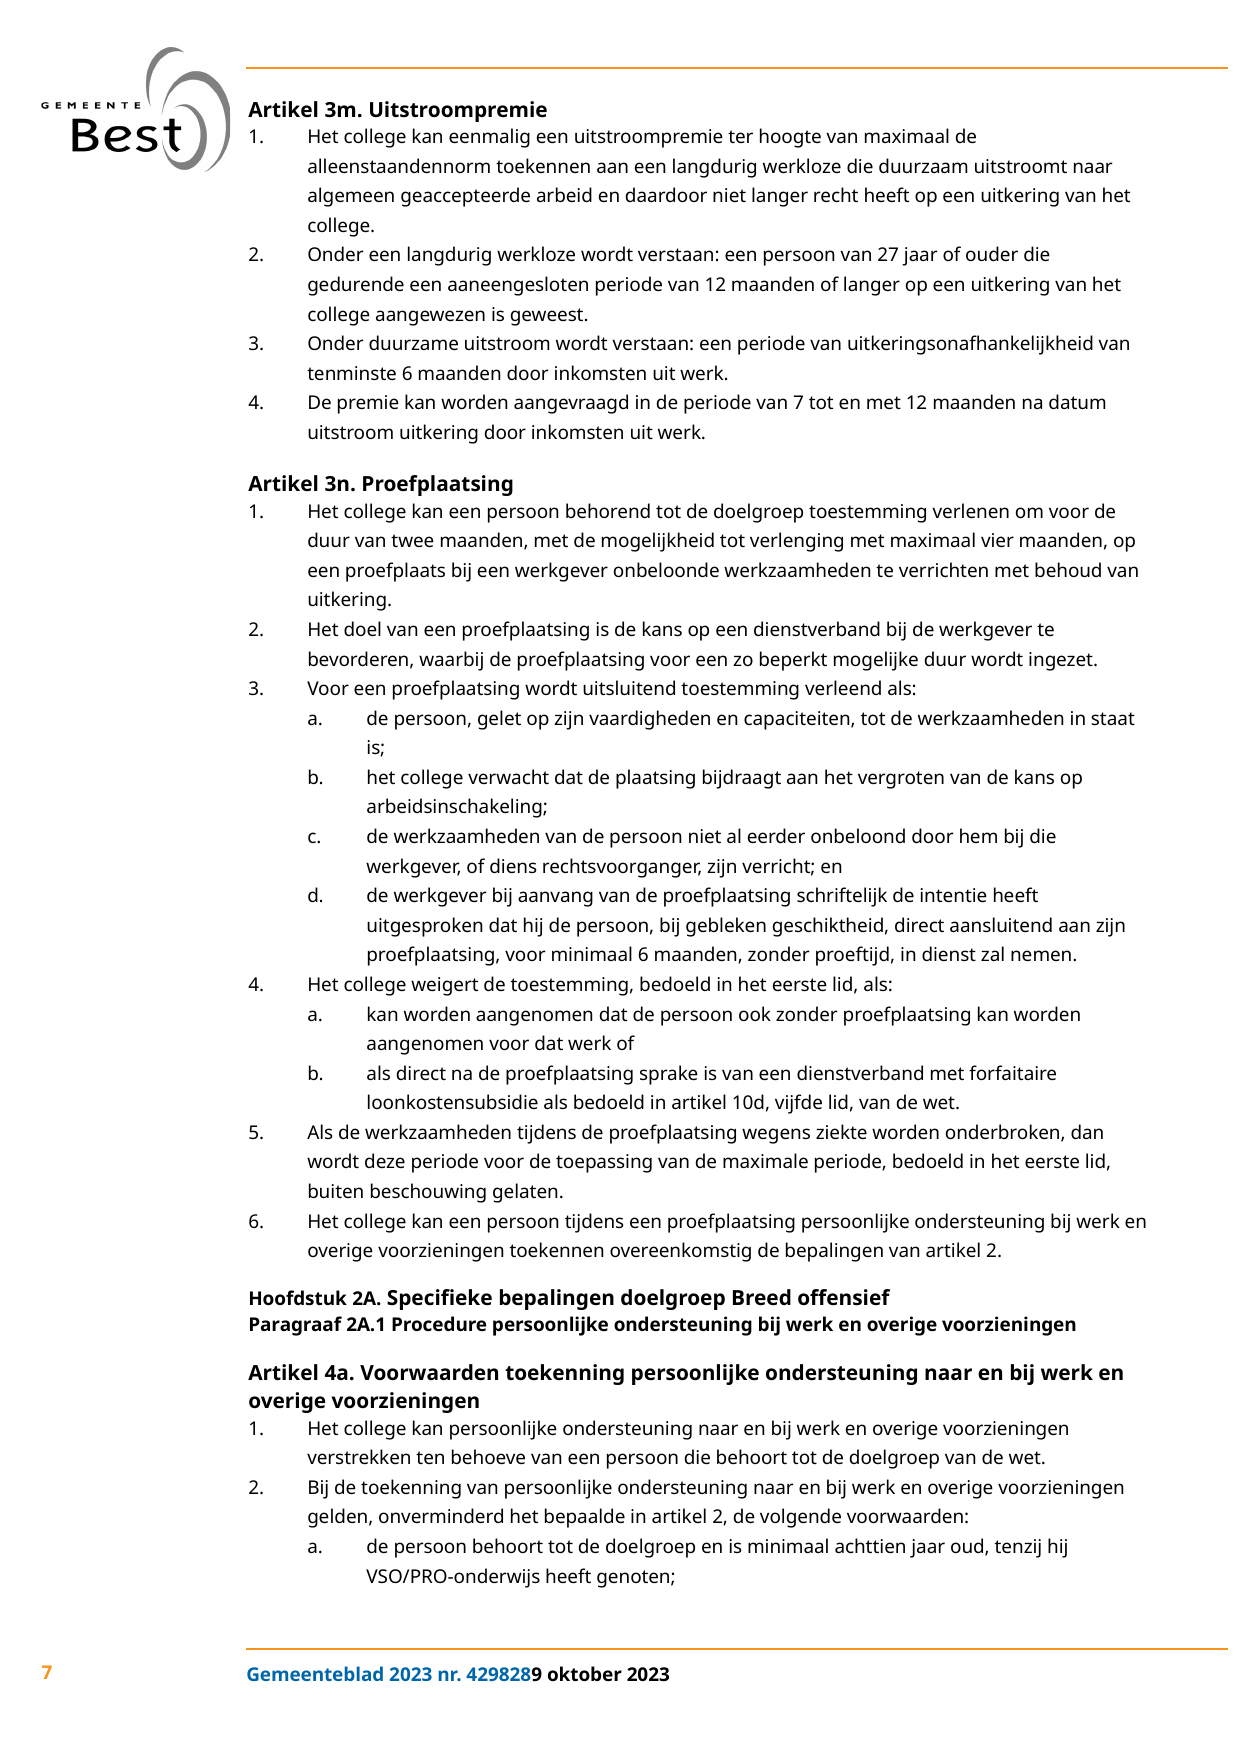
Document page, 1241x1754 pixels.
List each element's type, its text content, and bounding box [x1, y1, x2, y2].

text Artikel 3m. Uitstroompremie [248, 95, 1152, 123]
list het college verwacht dat de plaatsing bijdraagt aan het vergroten van de kans op arbeidsinschakeling; [307, 764, 1152, 819]
list Het college kan een persoon behorend tot de doelgroep toestemming verlenen om voor de duur van twee maanden, met de mogelijkheid tot verlenging met maximaal vier maanden, op een proefplaats bij een werkgever onbeloonde werkzaamheden te verrichten met behoud van uitkering. [248, 498, 1152, 612]
list Het college kan eenmalig een uitstroompremie ter hoogte van maximaal de alleenstaandennorm toekennen aan een langdurig werkloze die duurzaam uitstroomt naar algemeen geaccepteerde arbeid en daardoor niet langer recht heeft op een uitkering van het college. [248, 123, 1152, 238]
list Het college weigert de toestemming, bedoeld in het eerste lid, als: [248, 971, 1152, 997]
list Het college kan een persoon tijdens een proefplaatsing persoonlijke ondersteuning bij werk en overige voorzieningen toekennen overeenkomstig de bepalingen van artikel 2. [248, 1208, 1152, 1263]
list Als de werkzaamheden tijdens de proefplaatsing wegens ziekte worden onderbroken, dan wordt deze periode voor de toepassing van de maximale periode, bedoeld in het eerste lid, buiten beschouwing gelaten. [248, 1119, 1152, 1204]
list Voor een proefplaatsing wordt uitsluitend toestemming verleend als: [248, 675, 1152, 701]
list als direct na de proefplaatsing sprake is van een dienstverband met forfaitaire loonkostensubsidie als bedoeld in artikel 10d, vijfde lid, van de wet. [307, 1060, 1152, 1115]
list De premie kan worden aangevraagd in de periode van 7 tot en met 12 maanden na datum uitstroom uitkering door inkomsten uit werk. [248, 389, 1152, 445]
list kan worden aangenomen dat de persoon ook zonder proefplaatsing kan worden aangenomen voor dat werk of [307, 1001, 1152, 1056]
picture [41, 47, 231, 172]
list de werkgever bij aanvang van de proefplaatsing schriftelijk de intentie heeft uitgesproken dat hij de persoon, bij gebleken geschiktheid, direct aansluitend aan zijn proefplaatsing, voor minimaal 6 maanden, zonder proeftijd, in dienst zal nemen. [307, 882, 1152, 967]
list Het doel van een proefplaatsing is de kans op een dienstverband bij de werkgever te bevorderen, waarbij de proefplaatsing voor een zo beperkt mogelijke duur wordt ingezet. [248, 616, 1152, 672]
text Artikel 3n. Proefplaatsing [248, 469, 1152, 498]
list Onder een langdurig werkloze wordt verstaan: een persoon van 27 jaar of ouder die gedurende een aaneengesloten periode van 12 maanden of langer op een uitkering van het college aangewezen is geweest. [248, 242, 1152, 326]
list Onder duurzame uitstroom wordt verstaan: een periode van uitkeringsonafhankelijkheid van tenminste 6 maanden door inkomsten uit werk. [248, 330, 1152, 386]
text Paragraaf 2A.1 Procedure persoonlijke ondersteuning bij werk en overige voorzieningen [248, 1312, 1152, 1337]
list de persoon behoort tot de doelgroep en is minimaal achttien jaar oud, tenzij hij VSO/PRO-onderwijs heeft genoten; [307, 1533, 1152, 1589]
list de werkzaamheden van de persoon niet al eerder onbeloond door hem bij die werkgever, of diens rechtsvoorganger, zijn verricht; en [307, 823, 1152, 879]
text Hoofdstuk 2A. Specifieke bepalingen doelgroep Breed offensief [248, 1283, 1152, 1312]
list de persoon, gelet op zijn vaardigheden en capaciteiten, tot de werkzaamheden in staat is; [307, 705, 1152, 760]
list Het college kan persoonlijke ondersteuning naar en bij werk en overige voorzieningen verstrekken ten behoeve van een persoon die behoort tot de doelgroep van de wet. [248, 1415, 1152, 1470]
list Bij de toekenning van persoonlijke ondersteuning naar en bij werk en overige voorzieningen gelden, onverminderd het bepaalde in artikel 2, de volgende voorwaarden: [248, 1474, 1152, 1529]
text Artikel 4a. Voorwaarden toekenning persoonlijke ondersteuning naar en bij werk en overige voorzieningen [248, 1358, 1152, 1415]
